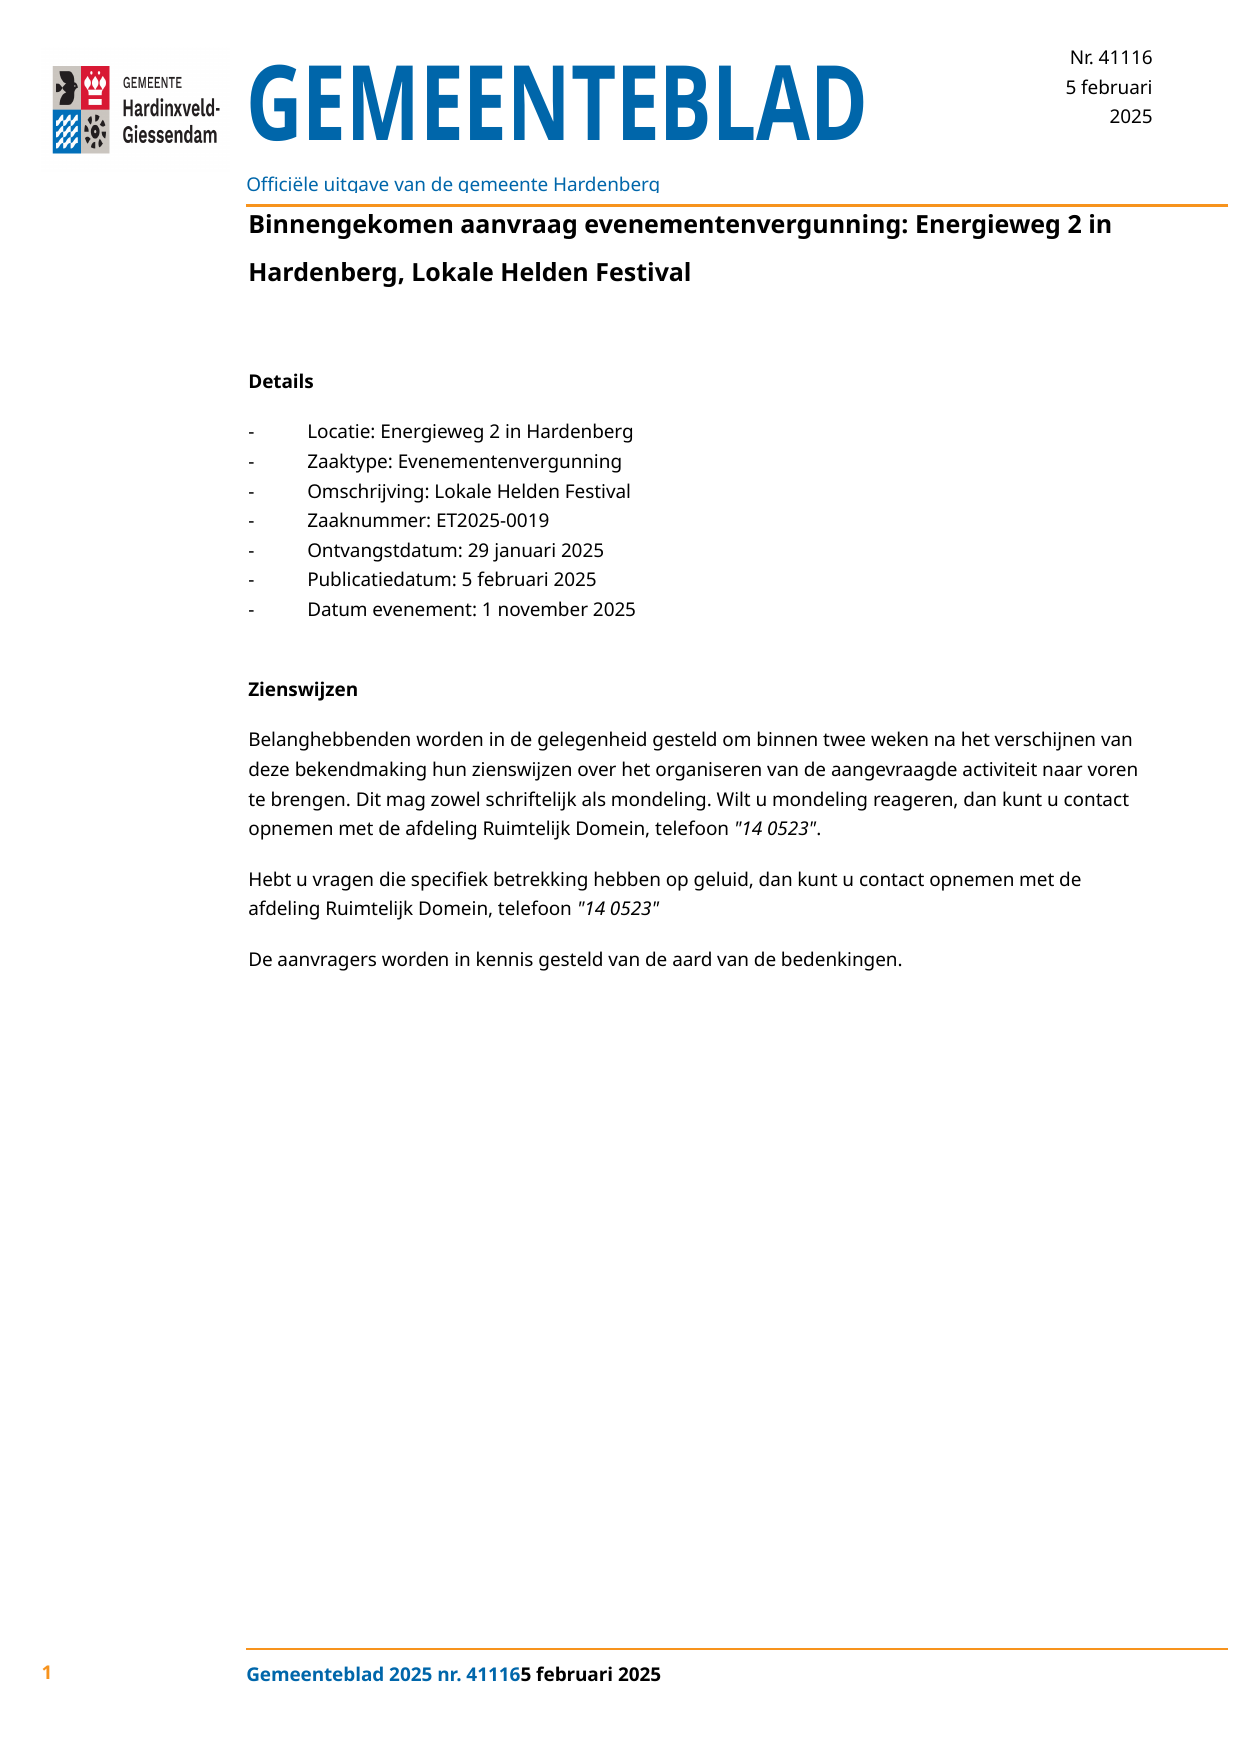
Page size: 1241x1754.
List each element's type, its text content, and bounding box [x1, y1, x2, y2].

list Omschrijving: Lokale Helden Festival [248, 478, 1152, 504]
text Belanghebbenden worden in de gelegenheid gesteld om binnen twee weken na het verschijnen van deze bekendmaking hun zienswijzen over het organiseren van de aangevraagde activiteit naar voren te brengen. Dit mag zowel schriftelijk als mondeling. Wilt u mondeling reageren, dan kunt u contact opnemen met de afdeling Ruimtelijk Domein, telefoon "14 0523". [248, 727, 1152, 841]
text Binnengekomen aanvraag evenementenvergunning: Energieweg 2 in Hardenberg, Lokale Helden Festival [248, 207, 1152, 288]
list Publicatiedatum: 5 februari 2025 [248, 567, 1152, 592]
list Ontvangstdatum: 29 januari 2025 [248, 537, 1152, 563]
picture [41, 47, 231, 172]
text De aanvragers worden in kennis gesteld van de aard van de bedenkingen. [248, 946, 1152, 972]
list Zaaknummer: ET2025-0019 [248, 507, 1152, 533]
text Hebt u vragen die specifiek betrekking hebben op geluid, dan kunt u contact opnemen met de afdeling Ruimtelijk Domein, telefoon "14 0523" [248, 866, 1152, 921]
list Zaaktype: Evenementenvergunning [248, 448, 1152, 474]
text Details [248, 368, 1152, 394]
list Datum evenement: 1 november 2025 [248, 596, 1152, 622]
text Zienswijzen [248, 676, 1152, 702]
list Locatie: Energieweg 2 in Hardenberg [248, 419, 1152, 444]
